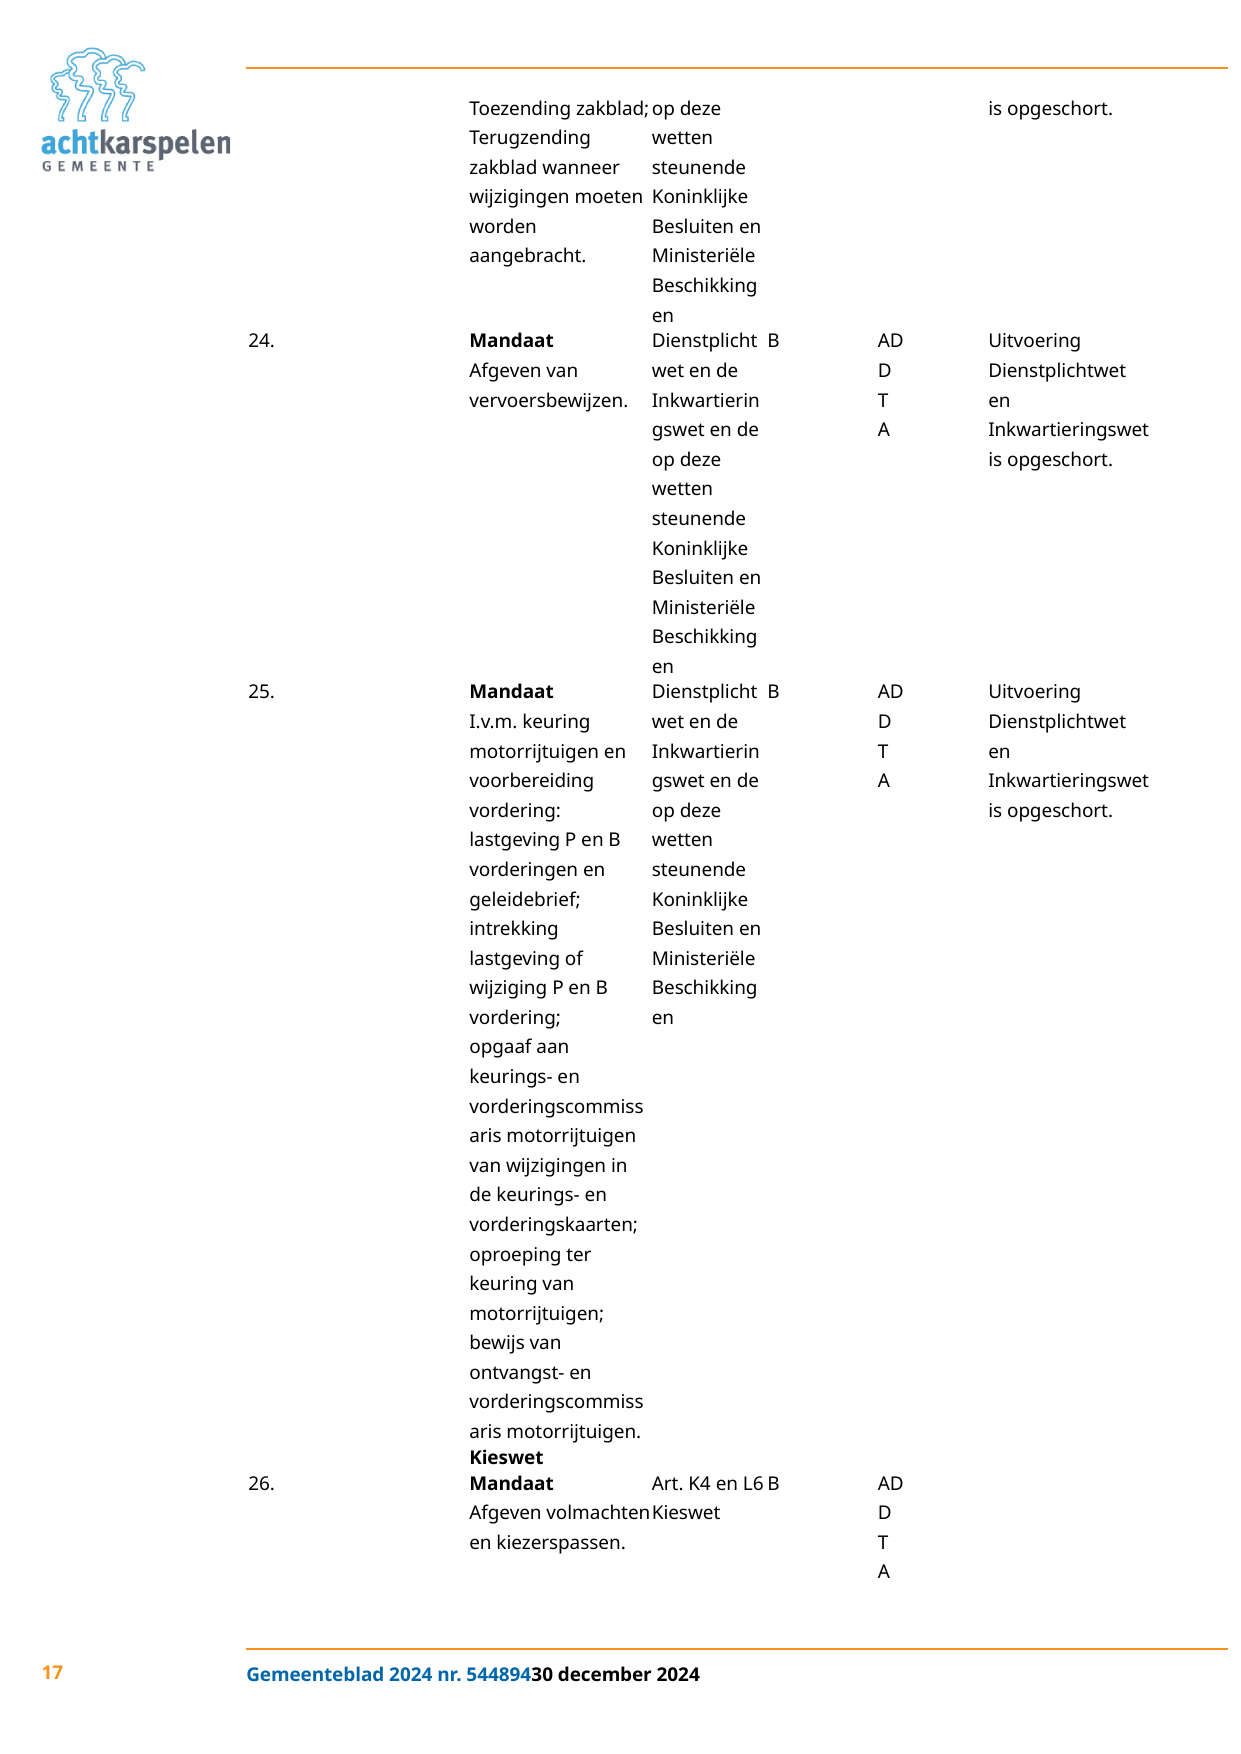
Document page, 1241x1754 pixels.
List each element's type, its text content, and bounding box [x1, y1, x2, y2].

table_cell AD D T A [878, 328, 988, 679]
table_cell [248, 95, 469, 328]
table_cell 24. [248, 328, 469, 679]
table_cell Toezending zakblad; Terugzending zakblad wanneer wijzigingen moeten worden aangebracht. [469, 95, 652, 328]
table_cell Mandaat I.v.m. keuring motorrijtuigen en voorbereiding vordering: lastgeving P en B vorderingen en geleidebrief; intrekking lastgeving of wijziging P en B vordering; opgaaf aan keurings- en vorderingscommissaris motorrijtuigen van wijzigingen in de keurings- en vorderingskaarten; oproeping ter keuring van motorrijtuigen; bewijs van ontvangst- en vorderingscommissaris motorrijtuigen. [469, 679, 652, 1444]
table_cell [878, 95, 988, 328]
table_cell Kieswet [469, 1444, 1152, 1470]
table_cell 25. [248, 679, 469, 1444]
table_cell 26. [248, 1470, 469, 1584]
table_cell Art. K4 en L6 Kieswet [652, 1470, 767, 1584]
table_cell [767, 95, 878, 328]
picture [41, 47, 231, 172]
table_cell B [767, 328, 878, 679]
table_cell is opgeschort. [988, 95, 1152, 328]
table_cell op deze wetten steunende Koninklijke Besluiten en Ministeriële Beschikkingen [652, 95, 767, 328]
table_cell AD D T A [878, 1470, 988, 1584]
table_cell Dienstplichtwet en de Inkwartieringswet en de op deze wetten steunende Koninklijke Besluiten en Ministeriële Beschikkingen [652, 328, 767, 679]
table_cell Mandaat Afgeven volmachten en kiezerspassen. [469, 1470, 652, 1584]
table_cell B [767, 1470, 878, 1584]
table_cell Uitvoering Dienstplichtwet en Inkwartieringswet is opgeschort. [988, 328, 1152, 679]
table_cell B [767, 679, 878, 1444]
table_cell AD D T A [878, 679, 988, 1444]
table_cell [988, 1470, 1152, 1584]
table_cell Uitvoering Dienstplichtwet en Inkwartieringswet is opgeschort. [988, 679, 1152, 1444]
table_cell Dienstplichtwet en de Inkwartieringswet en de op deze wetten steunende Koninklijke Besluiten en Ministeriële Beschikkingen [652, 679, 767, 1444]
table_cell Mandaat Afgeven van vervoersbewijzen. [469, 328, 652, 679]
table_cell [248, 1444, 469, 1470]
